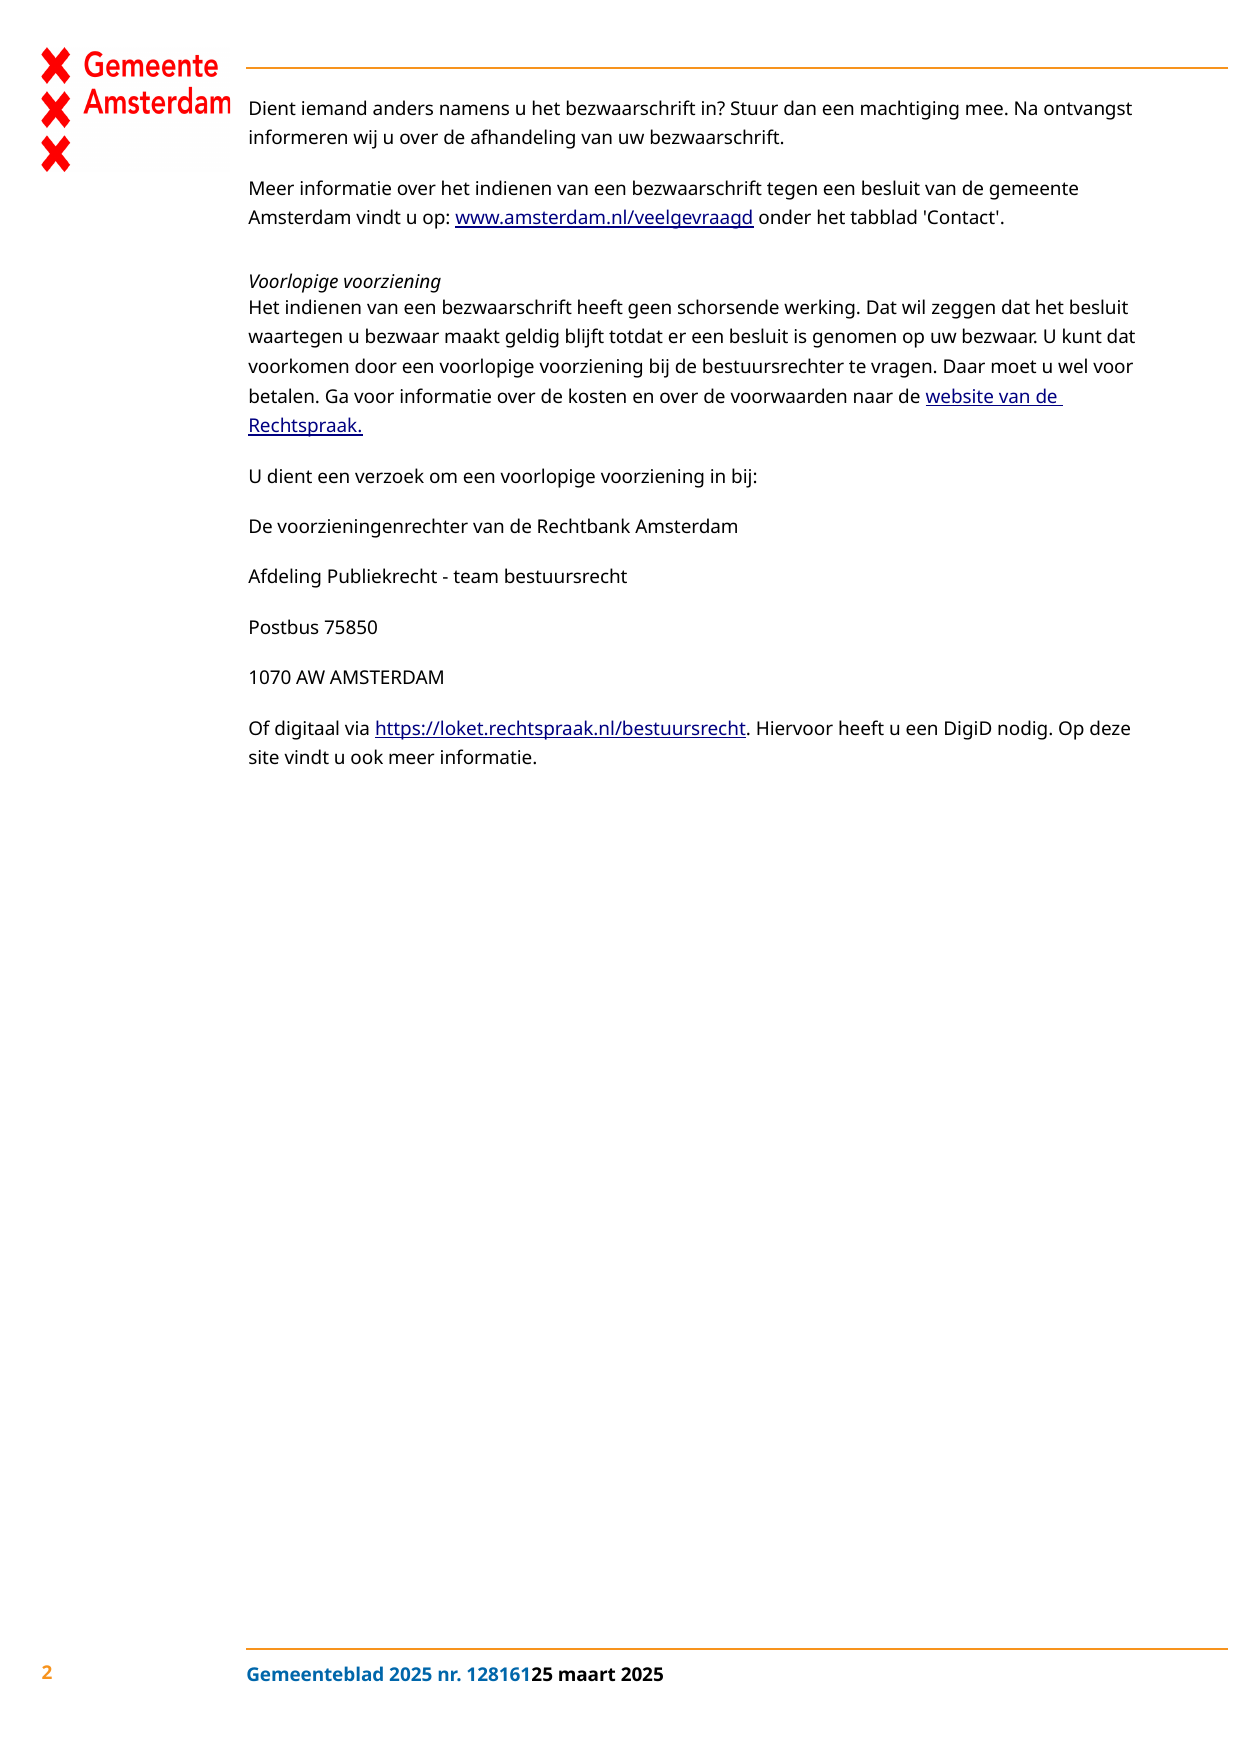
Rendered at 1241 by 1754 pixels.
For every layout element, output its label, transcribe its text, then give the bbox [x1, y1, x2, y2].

picture [41, 47, 231, 172]
text U dient een verzoek om een voorlopige voorziening in bij: [248, 463, 1152, 488]
text Afdeling Publiekrecht - team bestuursrecht [248, 564, 1152, 589]
text Het indienen van een bezwaarschrift heeft geen schorsende werking. Dat wil zeggen dat het besluit waartegen u bezwaar maakt geldig blijft totdat er een besluit is genomen op uw bezwaar. U kunt dat voorkomen door een voorlopige voorziening bij de bestuursrechter te vragen. Daar moet u wel voor betalen. Ga voor informatie over de kosten en over de voorwaarden naar de website van de Rechtspraak. [248, 294, 1152, 438]
text Meer informatie over het indienen van een bezwaarschrift tegen een besluit van de gemeente Amsterdam vindt u op: www.amsterdam.nl/veelgevraagd onder het tabblad 'Contact'. [248, 175, 1152, 230]
text Postbus 75850 [248, 614, 1152, 640]
text Voorlopige voorziening [248, 268, 1152, 294]
text Dient iemand anders namens u het bezwaarschrift in? Stuur dan een machtiging mee. Na ontvangst informeren wij u over de afhandeling van uw bezwaarschrift. [248, 95, 1152, 150]
text 1070 AW AMSTERDAM [248, 664, 1152, 690]
text Of digitaal via https://loket.rechtspraak.nl/bestuursrecht. Hiervoor heeft u een DigiD nodig. Op deze site vindt u ook meer informatie. [248, 715, 1152, 770]
text De voorzieningenrechter van de Rechtbank Amsterdam [248, 513, 1152, 539]
